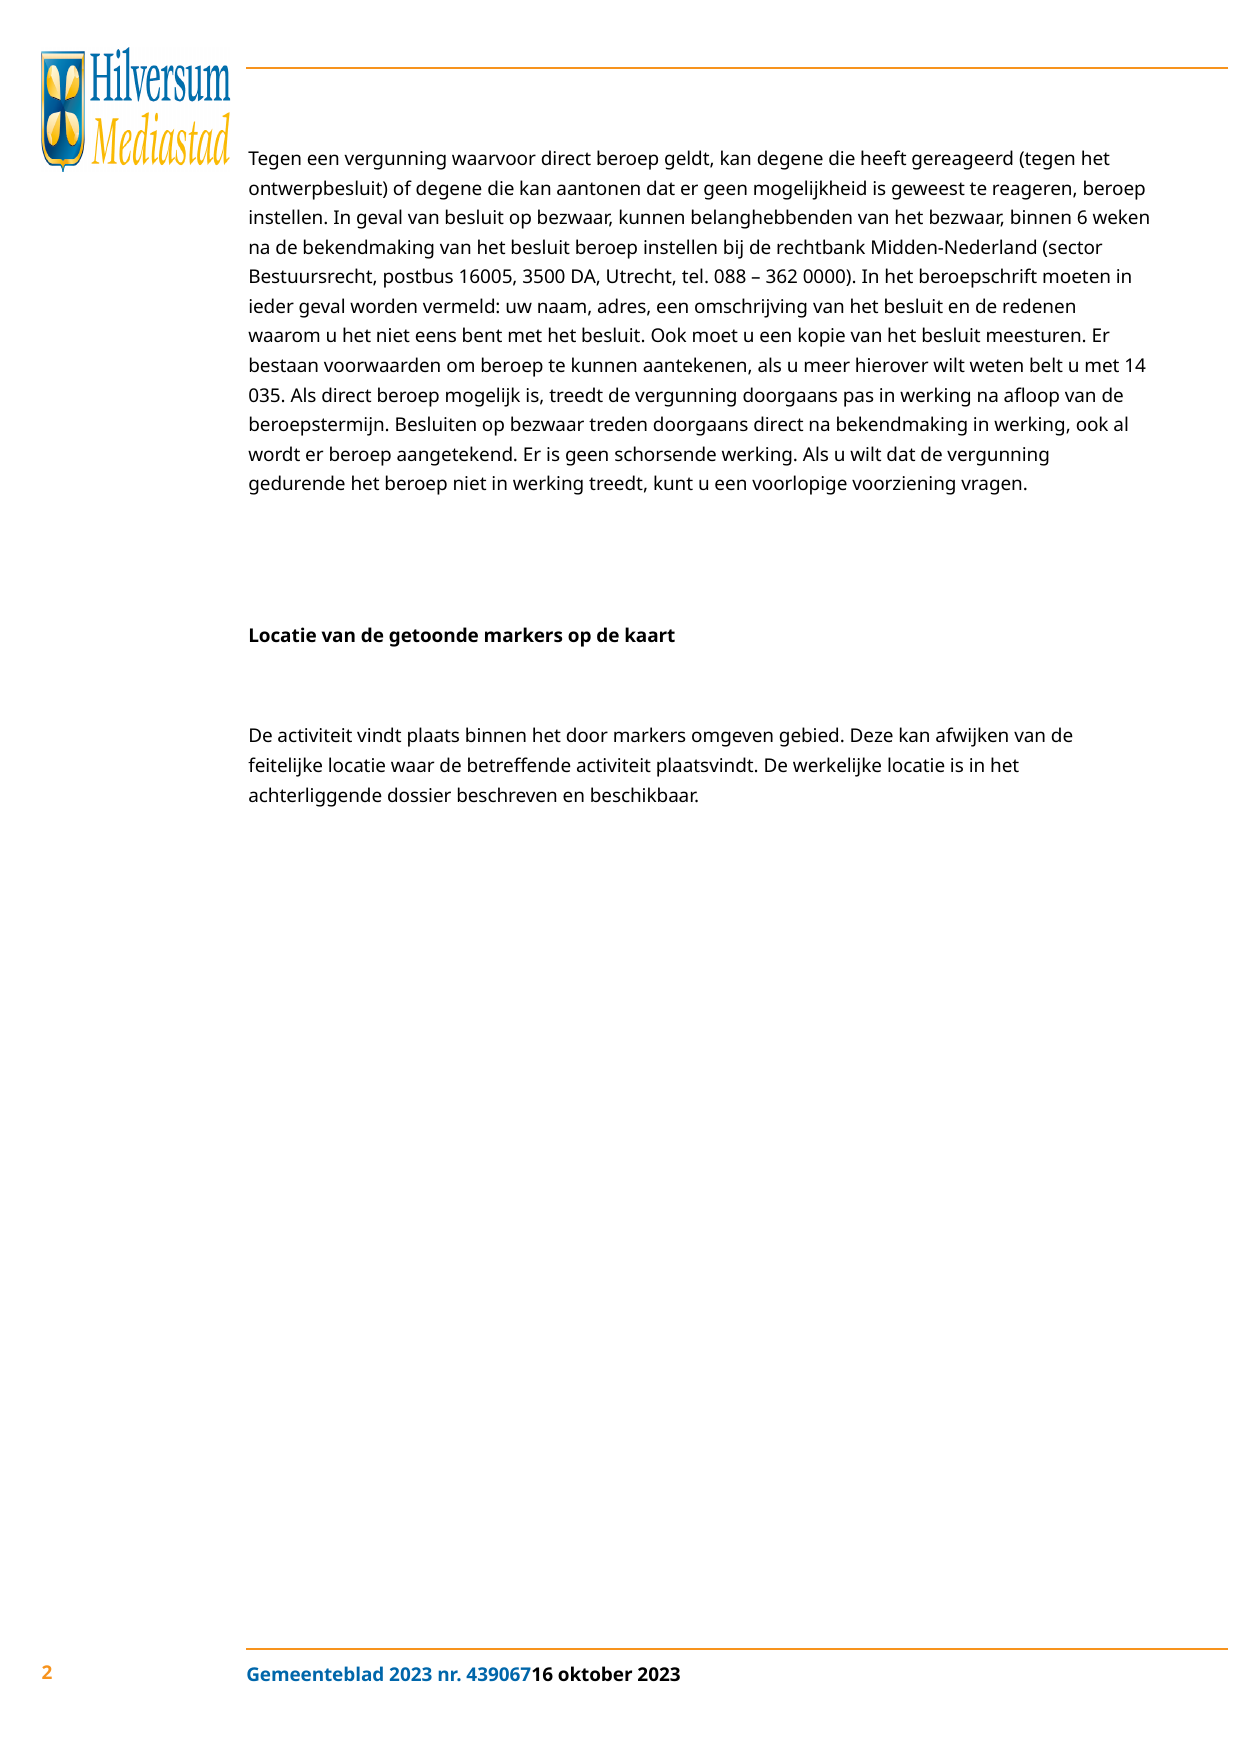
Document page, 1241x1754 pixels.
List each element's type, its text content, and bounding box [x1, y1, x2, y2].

text Tegen een vergunning waarvoor direct beroep geldt, kan degene die heeft gereageerd (tegen het ontwerpbesluit) of degene die kan aantonen dat er geen mogelijkheid is geweest te reageren, beroep instellen. In geval van besluit op bezwaar, kunnen belanghebbenden van het bezwaar, binnen 6 weken na de bekendmaking van het besluit beroep instellen bij de rechtbank Midden-Nederland (sector Bestuursrecht, postbus 16005, 3500 DA, Utrecht, tel. 088 – 362 0000). In het beroepschrift moeten in ieder geval worden vermeld: uw naam, adres, een omschrijving van het besluit en de redenen waarom u het niet eens bent met het besluit. Ook moet u een kopie van het besluit meesturen. Er bestaan voorwaarden om beroep te kunnen aantekenen, als u meer hierover wilt weten belt u met 14 035. Als direct beroep mogelijk is, treedt de vergunning doorgaans pas in werking na afloop van de beroepstermijn. Besluiten op bezwaar treden doorgaans direct na bekendmaking in werking, ook al wordt er beroep aangetekend. Er is geen schorsende werking. Als u wilt dat de vergunning gedurende het beroep niet in werking treedt, kunt u een voorlopige voorziening vragen. [248, 145, 1152, 496]
text De activiteit vindt plaats binnen het door markers omgeven gebied. Deze kan afwijken van de feitelijke locatie waar de betreffende activiteit plaatsvindt. De werkelijke locatie is in het achterliggende dossier beschreven en beschikbaar. [248, 723, 1152, 808]
text Locatie van de getoonde markers op de kaart [248, 622, 1152, 648]
picture [41, 47, 231, 172]
